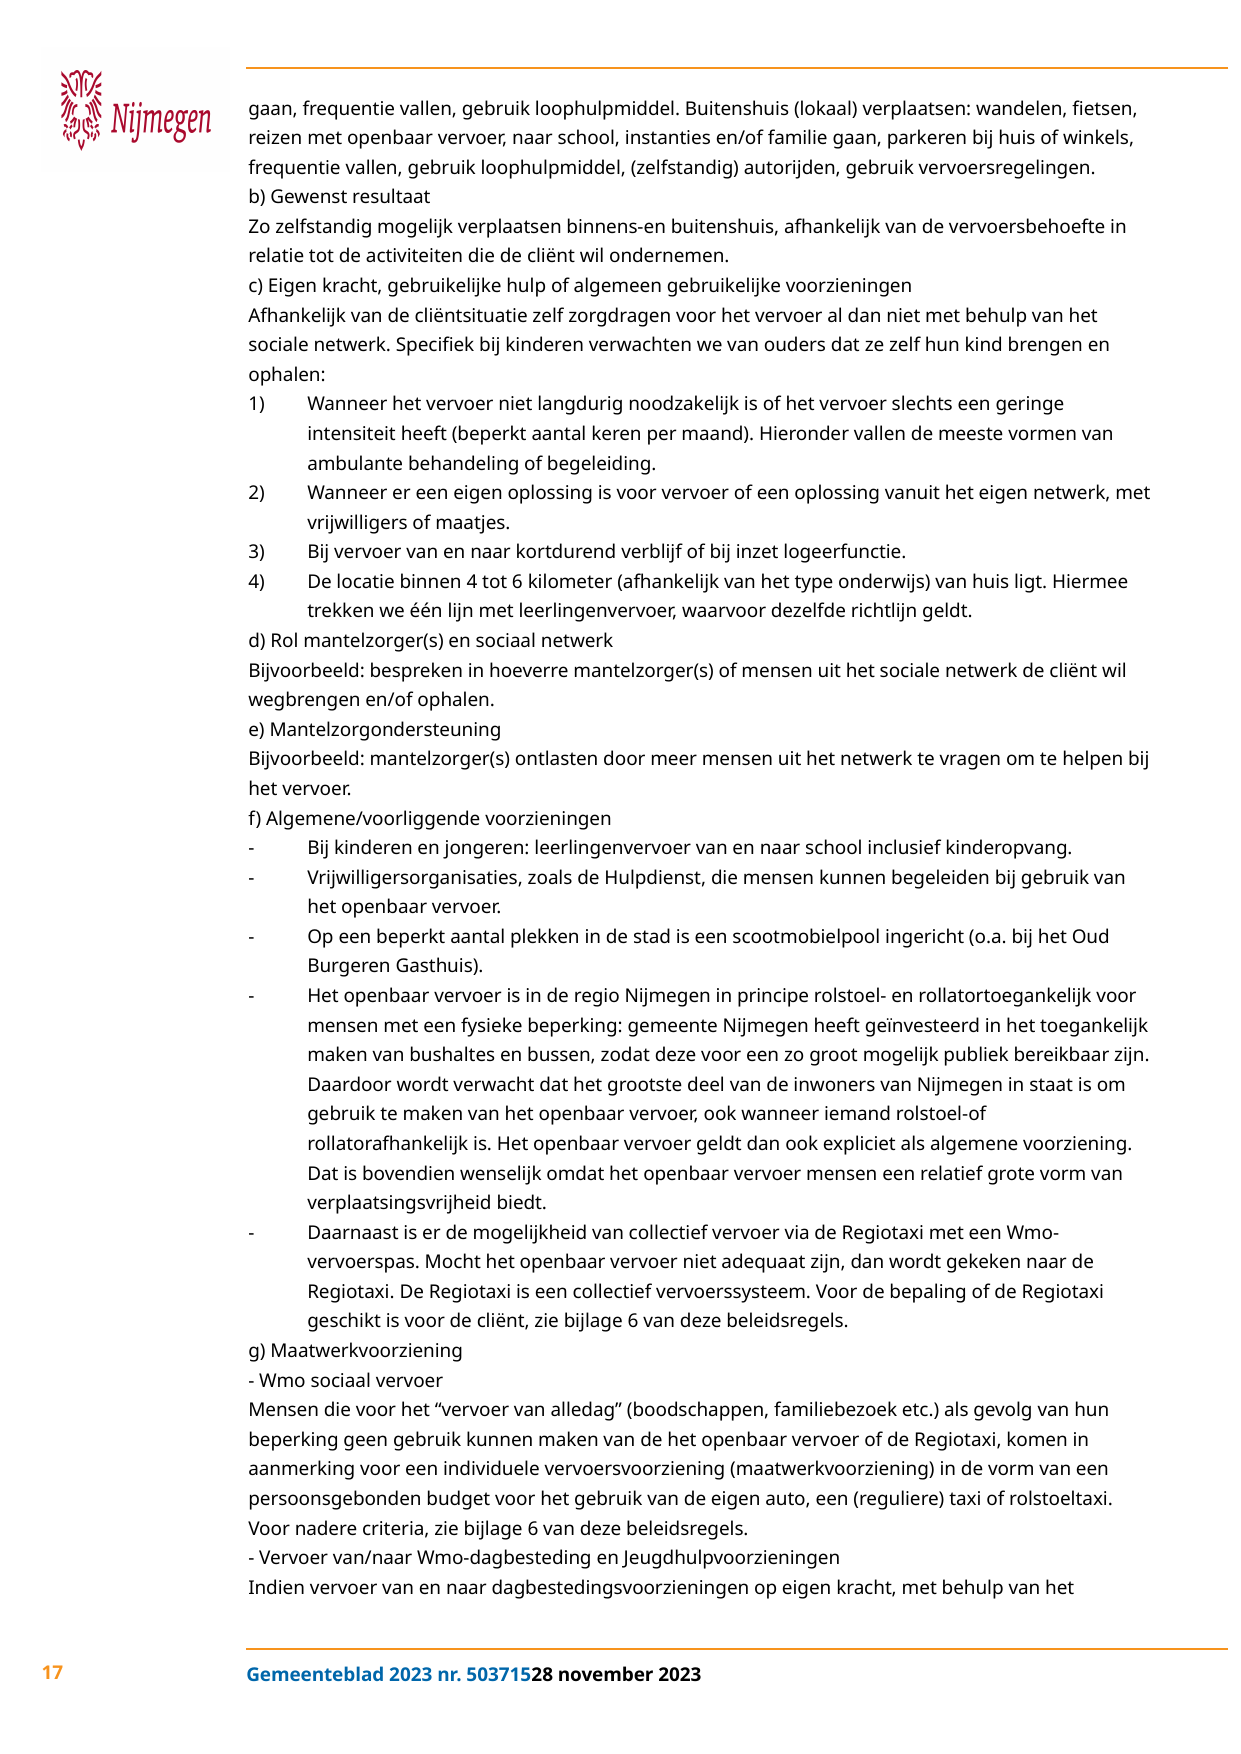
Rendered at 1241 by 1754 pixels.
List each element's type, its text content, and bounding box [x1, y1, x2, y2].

list Wanneer er een eigen oplossing is voor vervoer of een oplossing vanuit het eigen netwerk, met vrijwilligers of maatjes. [248, 479, 1152, 535]
text Bijvoorbeeld: mantelzorger(s) ontlasten door meer mensen uit het netwerk te vragen om te helpen bij het vervoer. [248, 746, 1152, 801]
text Indien vervoer van en naar dagbestedingsvoorzieningen op eigen kracht, met behulp van het [248, 1574, 1152, 1600]
list Bij vervoer van en naar kortdurend verblijf of bij inzet logeerfunctie. [248, 538, 1152, 564]
list Het openbaar vervoer is in de regio Nijmegen in principe rolstoel- en rollatortoegankelijk voor mensen met een fysieke beperking: gemeente Nijmegen heeft geïnvesteerd in het toegankelijk maken van bushaltes en bussen, zodat deze voor een zo groot mogelijk publiek bereikbaar zijn. Daardoor wordt verwacht dat het grootste deel van de inwoners van Nijmegen in staat is om gebruik te maken van het openbaar vervoer, ook wanneer iemand rolstoel-of rollatorafhankelijk is. Het openbaar vervoer geldt dan ook expliciet als algemene voorziening. Dat is bovendien wenselijk omdat het openbaar vervoer mensen een relatief grote vorm van verplaatsingsvrijheid biedt. [248, 982, 1152, 1215]
text c) Eigen kracht, gebruikelijke hulp of algemeen gebruikelijke voorzieningen [248, 272, 1152, 298]
picture [41, 47, 231, 172]
list Wanneer het vervoer niet langdurig noodzakelijk is of het vervoer slechts een geringe intensiteit heeft (beperkt aantal keren per maand). Hieronder vallen de meeste vormen van ambulante behandeling of begeleiding. [248, 391, 1152, 476]
list Bij kinderen en jongeren: leerlingenvervoer van en naar school inclusief kinderopvang. [248, 834, 1152, 860]
text Mensen die voor het “vervoer van alledag” (boodschappen, familiebezoek etc.) als gevolg van hun beperking geen gebruik kunnen maken van de het openbaar vervoer of de Regiotaxi, komen in aanmerking voor een individuele vervoersvoorziening (maatwerkvoorziening) in de vorm van een persoonsgebonden budget voor het gebruik van de eigen auto, een (reguliere) taxi of rolstoeltaxi. Voor nadere criteria, zie bijlage 6 van deze beleidsregels. [248, 1396, 1152, 1541]
text b) Gewenst resultaat [248, 183, 1152, 209]
text Zo zelfstandig mogelijk verplaatsen binnens-en buitenshuis, afhankelijk van de vervoersbehoefte in relatie tot de activiteiten die de cliënt wil ondernemen. [248, 213, 1152, 268]
text Afhankelijk van de cliëntsituatie zelf zorgdragen voor het vervoer al dan niet met behulp van het sociale netwerk. Specifiek bij kinderen verwachten we van ouders dat ze zelf hun kind brengen en ophalen: [248, 302, 1152, 387]
text g) Maatwerkvoorziening [248, 1337, 1152, 1363]
text - Wmo sociaal vervoer [248, 1367, 1152, 1393]
list Vrijwilligersorganisaties, zoals de Hulpdienst, die mensen kunnen begeleiden bij gebruik van het openbaar vervoer. [248, 864, 1152, 919]
list Op een beperkt aantal plekken in de stad is een scootmobielpool ingericht (o.a. bij het Oud Burgeren Gasthuis). [248, 923, 1152, 978]
list De locatie binnen 4 tot 6 kilometer (afhankelijk van het type onderwijs) van huis ligt. Hiermee trekken we één lijn met leerlingenvervoer, waarvoor dezelfde richtlijn geldt. [248, 568, 1152, 623]
text - Vervoer van/naar Wmo-dagbesteding en Jeugdhulpvoorzieningen [248, 1544, 1152, 1570]
text gaan, frequentie vallen, gebruik loophulpmiddel. Buitenshuis (lokaal) verplaatsen: wandelen, fietsen, reizen met openbaar vervoer, naar school, instanties en/of familie gaan, parkeren bij huis of winkels, frequentie vallen, gebruik loophulpmiddel, (zelfstandig) autorijden, gebruik vervoersregelingen. [248, 95, 1152, 180]
text e) Mantelzorgondersteuning [248, 716, 1152, 742]
text d) Rol mantelzorger(s) en sociaal netwerk [248, 627, 1152, 653]
text Bijvoorbeeld: bespreken in hoeverre mantelzorger(s) of mensen uit het sociale netwerk de cliënt wil wegbrengen en/of ophalen. [248, 657, 1152, 712]
text f) Algemene/voorliggende voorzieningen [248, 805, 1152, 831]
list Daarnaast is er de mogelijkheid van collectief vervoer via de Regiotaxi met een Wmo-vervoerspas. Mocht het openbaar vervoer niet adequaat zijn, dan wordt gekeken naar de Regiotaxi. De Regiotaxi is een collectief vervoerssysteem. Voor de bepaling of de Regiotaxi geschikt is voor de cliënt, zie bijlage 6 van deze beleidsregels. [248, 1219, 1152, 1333]
